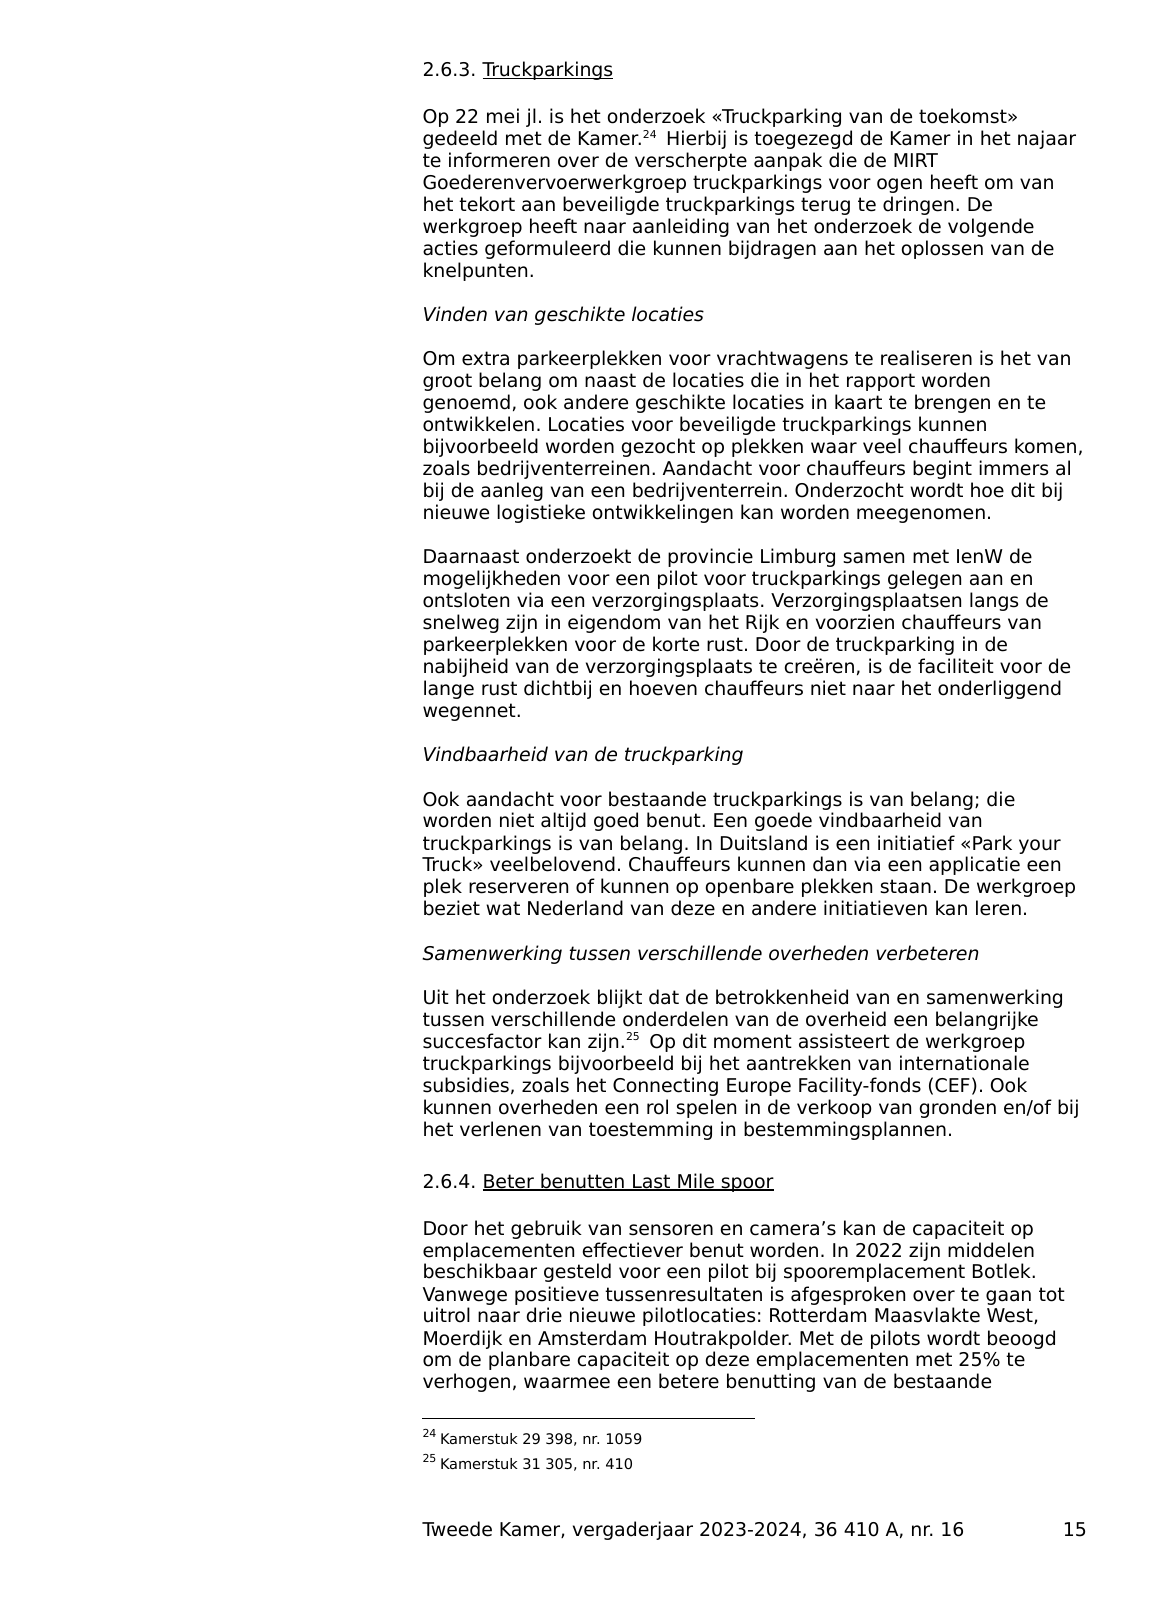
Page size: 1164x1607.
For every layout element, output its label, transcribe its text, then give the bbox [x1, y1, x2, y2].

text Op 22 mei jl. is het onderzoek «Truckparking van de toekomst» gedeeld met de Kamer. Hierbij is toegezegd de Kamer in het najaar te informeren over de verscherpte aanpak die de MIRT Goederenvervoerwerkgroep truckparkings voor ogen heeft om van het tekort aan beveiligde truckparkings terug te dringen. De werkgroep heeft naar aanleiding van het onderzoek de volgende acties geformuleerd die kunnen bijdragen aan het oplossen van de knelpunten. [422, 106, 1087, 282]
text Uit het onderzoek blijkt dat de betrokkenheid van en samenwerking tussen verschillende onderdelen van de overheid een belangrijke succesfactor kan zijn. Op dit moment assisteert de werkgroep truckparkings bijvoorbeeld bij het aantrekken van internationale subsidies, zoals het Connecting Europe Facility-fonds (CEF). Ook kunnen overheden een rol spelen in de verkoop van gronden en/of bij het verlenen van toestemming in bestemmingsplannen. [422, 987, 1087, 1141]
text Ook aandacht voor bestaande truckparkings is van belang; die worden niet altijd goed benut. Een goede vindbaarheid van truckparkings is van belang. In Duitsland is een initiatief «Park your Truck» veelbelovend. Chauffeurs kunnen dan via een applicatie een plek reserveren of kunnen op openbare plekken staan. De werkgroep beziet wat Nederland van deze en andere initiatieven kan leren. [422, 788, 1087, 920]
text Daarnaast onderzoekt de provincie Limburg samen met IenW de mogelijkheden voor een pilot voor truckparkings gelegen aan en ontsloten via een verzorgingsplaats. Verzorgingsplaatsen langs de snelweg zijn in eigendom van het Rijk en voorzien chauffeurs van parkeerplekken voor de korte rust. Door de truckparking in de nabijheid van de verzorgingsplaats te creëren, is de faciliteit voor de lange rust dichtbij en hoeven chauffeurs niet naar het onderliggend wegennet. [422, 546, 1087, 722]
text Om extra parkeerplekken voor vrachtwagens te realiseren is het van groot belang om naast de locaties die in het rapport worden genoemd, ook andere geschikte locaties in kaart te brengen en te ontwikkelen. Locaties voor beveiligde truckparkings kunnen bijvoorbeeld worden gezocht op plekken waar veel chauffeurs komen, zoals bedrijventerreinen. Aandacht voor chauffeurs begint immers al bij de aanleg van een bedrijventerrein. Onderzocht wordt hoe dit bij nieuwe logistieke ontwikkelingen kan worden meegenomen. [422, 348, 1087, 524]
subtitle Vinden van geschikte locaties [422, 304, 1087, 326]
subtitle 2.6.4. Beter benutten Last Mile spoor [422, 1171, 1087, 1192]
text Kamerstuk 29 398, nr. 1059 [422, 1427, 1087, 1449]
subtitle Samenwerking tussen verschillende overheden verbeteren [422, 942, 1087, 964]
subtitle 2.6.3. Truckparkings [422, 59, 1087, 81]
text Door het gebruik van sensoren en camera’s kan de capaciteit op emplacementen effectiever benut worden. In 2022 zijn middelen beschikbaar gesteld voor een pilot bij spooremplacement Botlek. Vanwege positieve tussenresultaten is afgesproken over te gaan tot uitrol naar drie nieuwe pilotlocaties: Rotterdam Maasvlakte West, Moerdijk en Amsterdam Houtrakpolder. Met de pilots wordt beoogd om de planbare capaciteit op deze emplacementen met 25% te verhogen, waarmee een betere benutting van de bestaande [422, 1217, 1087, 1393]
text Kamerstuk 31 305, nr. 410 [422, 1452, 1087, 1474]
subtitle Vindbaarheid van de truckparking [422, 744, 1087, 766]
